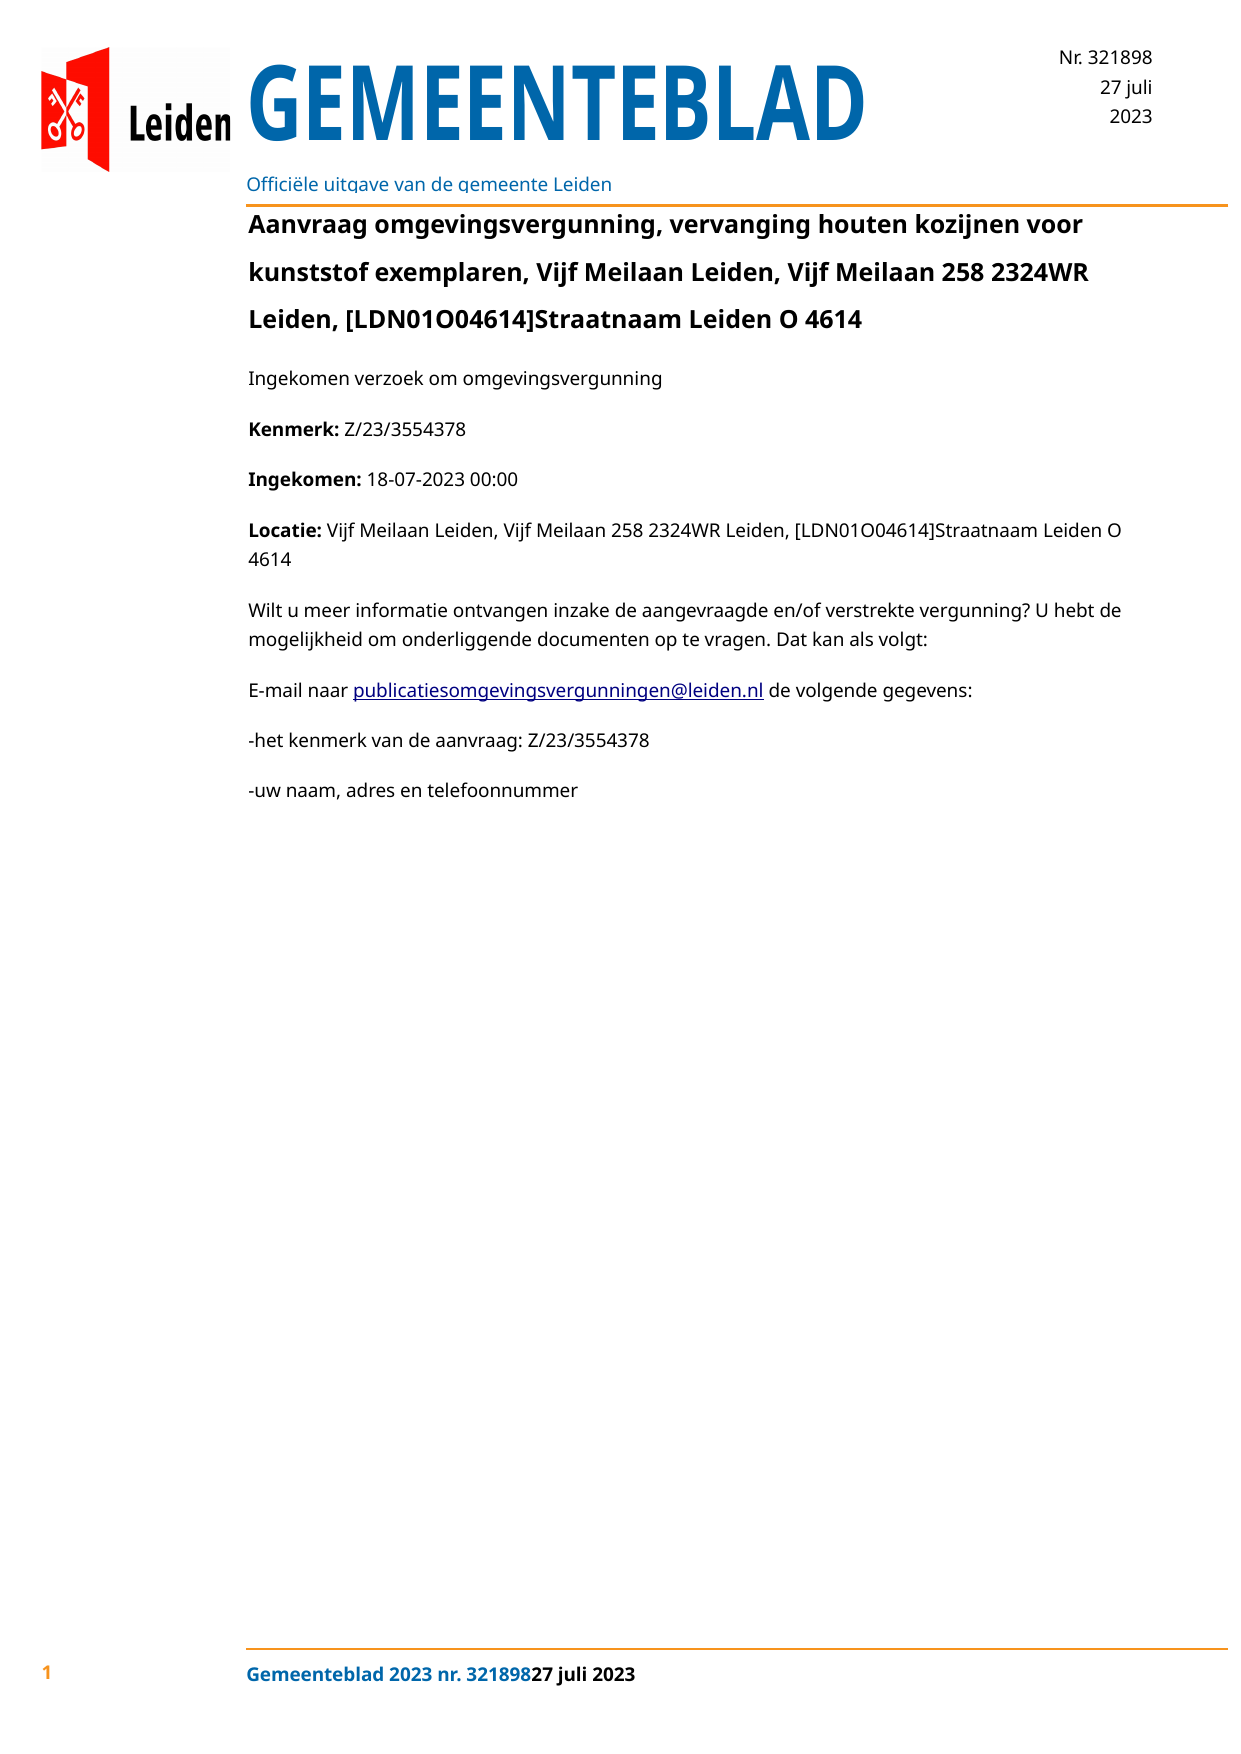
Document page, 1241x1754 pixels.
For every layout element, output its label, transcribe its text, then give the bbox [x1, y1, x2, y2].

text -uw naam, adres en telefoonnummer [248, 778, 1152, 803]
text Aanvraag omgevingsvergunning, vervanging houten kozijnen voor kunststof exemplaren, Vijf Meilaan Leiden, Vijf Meilaan 258 2324WR Leiden, [LDN01O04614]Straatnaam Leiden O 4614 [248, 207, 1152, 336]
text Ingekomen verzoek om omgevingsvergunning [248, 366, 1152, 391]
text -het kenmerk van de aanvraag: Z/23/3554378 [248, 727, 1152, 753]
text Ingekomen: 18-07-2023 00:00 [248, 466, 1152, 492]
text Wilt u meer informatie ontvangen inzake de aangevraagde en/of verstrekte vergunning? U hebt de mogelijkheid om onderliggende documenten op te vragen. Dat kan als volgt: [248, 597, 1152, 652]
picture [41, 47, 231, 172]
text Kenmerk: Z/23/3554378 [248, 416, 1152, 442]
text E-mail naar publicatiesomgevingsvergunningen@leiden.nl de volgende gegevens: [248, 677, 1152, 702]
text Locatie: Vijf Meilaan Leiden, Vijf Meilaan 258 2324WR Leiden, [LDN01O04614]Straatnaam Leiden O 4614 [248, 517, 1152, 572]
